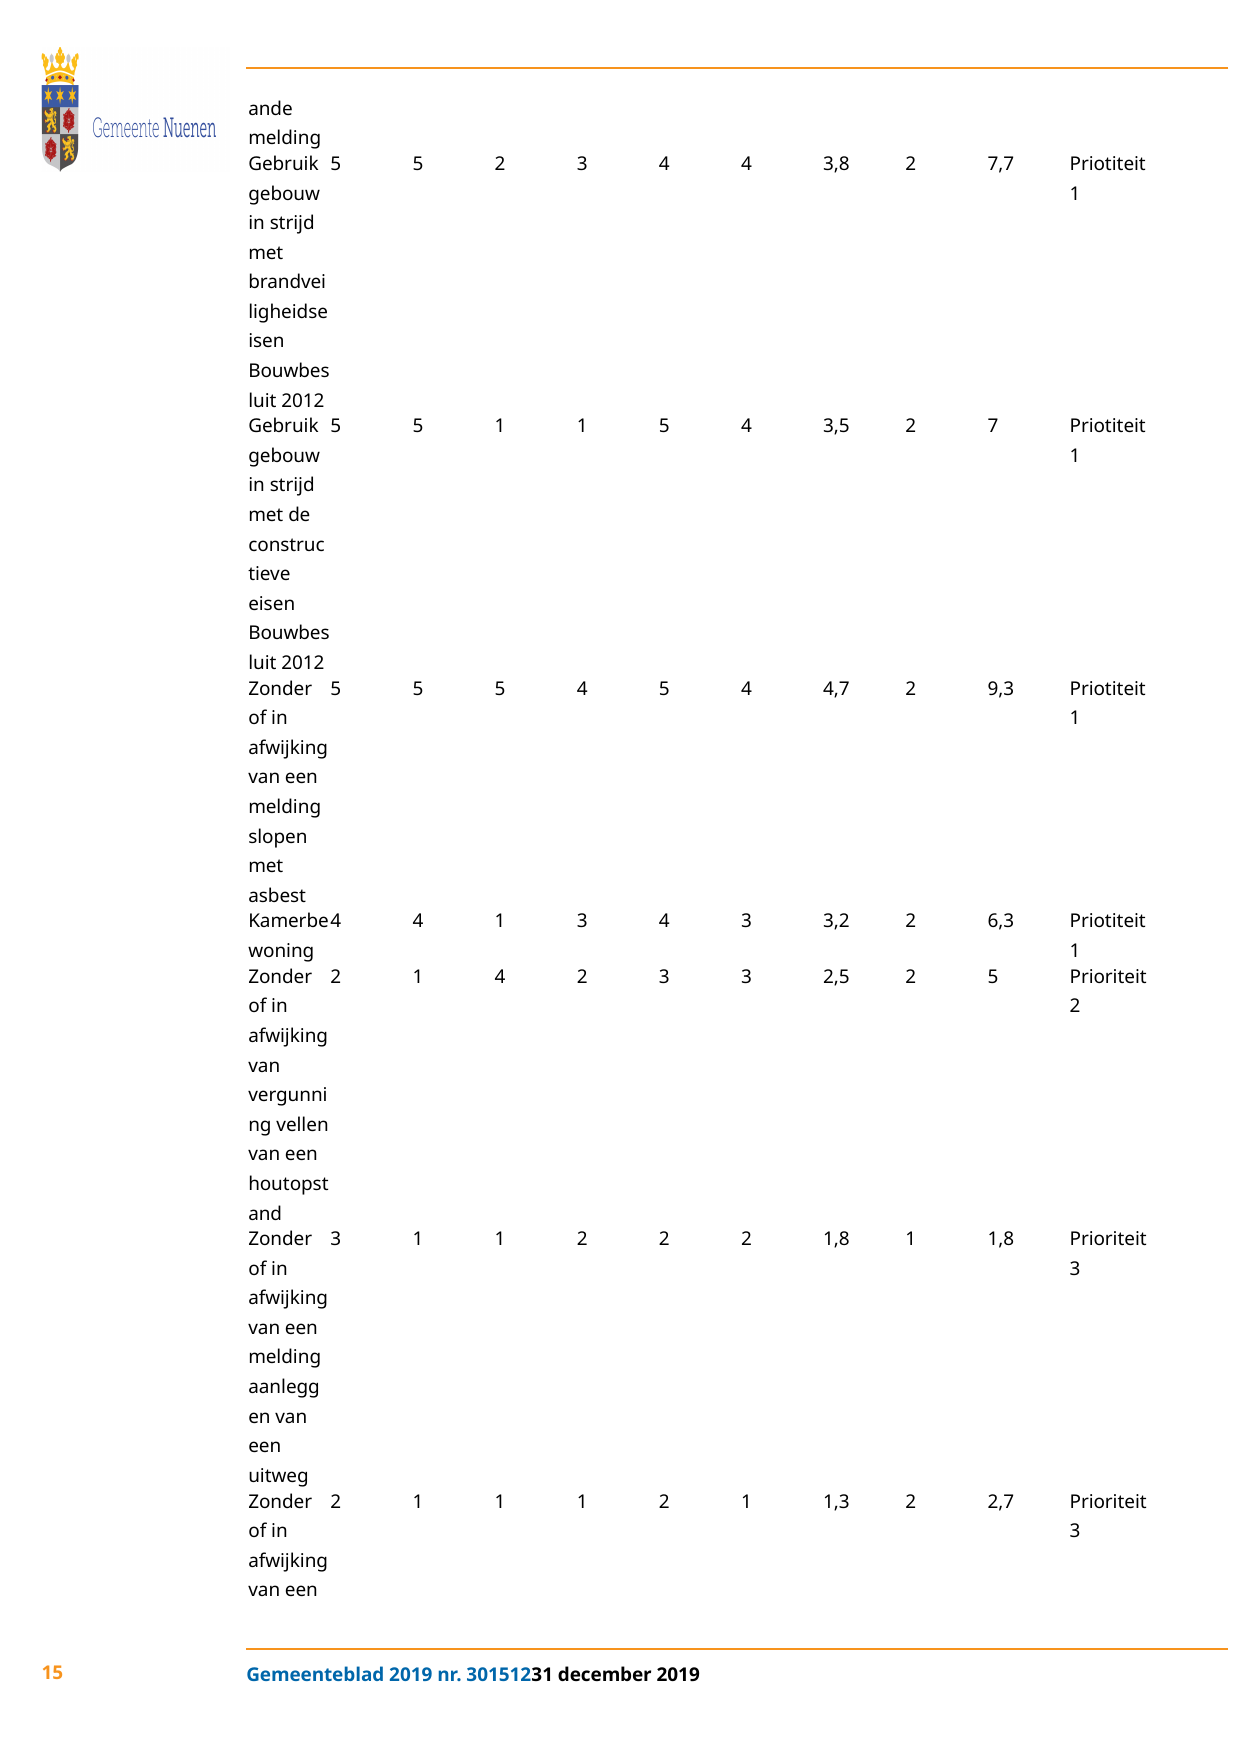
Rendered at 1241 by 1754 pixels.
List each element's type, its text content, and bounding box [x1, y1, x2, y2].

table_cell 2 [330, 963, 412, 1225]
table_cell 2 [905, 1488, 987, 1602]
table_cell 1 [494, 908, 577, 963]
table_cell 2 [905, 908, 987, 963]
table_cell 2 [905, 413, 987, 675]
table_cell [905, 95, 987, 150]
table_cell 6,3 [987, 908, 1069, 963]
table_cell 1 [412, 1225, 494, 1488]
table_cell 5 [987, 963, 1069, 1225]
table_cell 4 [741, 675, 823, 908]
table_cell 5 [412, 413, 494, 675]
table_cell 1 [741, 1488, 823, 1602]
table_cell 2,7 [987, 1488, 1069, 1602]
table_cell 5 [330, 150, 412, 412]
table_cell 2 [905, 675, 987, 908]
table_cell 4 [741, 413, 823, 675]
table_cell Priotiteit 1 [1069, 908, 1152, 963]
table_cell 1 [494, 413, 577, 675]
table_cell 2 [577, 1225, 659, 1488]
table_cell 4 [412, 908, 494, 963]
table_cell [1069, 95, 1152, 150]
table_cell Prioriteit 3 [1069, 1488, 1152, 1602]
table_cell [987, 95, 1069, 150]
table_cell [412, 95, 494, 150]
table_cell 4,7 [823, 675, 905, 908]
table_cell 3 [577, 150, 659, 412]
table_cell 3 [741, 963, 823, 1225]
table_cell 2 [577, 963, 659, 1225]
table_cell 5 [330, 413, 412, 675]
table_cell Gebruik gebouw in strijd met de constructieve eisen Bouwbesluit 2012 [248, 413, 330, 675]
table_cell 2 [741, 1225, 823, 1488]
table_cell [494, 95, 577, 150]
table_cell Priotiteit 1 [1069, 675, 1152, 908]
table_cell 3,5 [823, 413, 905, 675]
table_cell 1,8 [823, 1225, 905, 1488]
table_cell Prioriteit 3 [1069, 1225, 1152, 1488]
table_cell 3 [659, 963, 741, 1225]
table_cell [577, 95, 659, 150]
table_cell 4 [330, 908, 412, 963]
table_cell 3 [577, 908, 659, 963]
table_cell [330, 95, 412, 150]
table_cell 7,7 [987, 150, 1069, 412]
table_cell Priotiteit 1 [1069, 413, 1152, 675]
table_cell 5 [494, 675, 577, 908]
table_cell 2 [494, 150, 577, 412]
table_cell 5 [659, 675, 741, 908]
table_cell Zonder of in afwijking van een melding aanleggen van een uitweg [248, 1225, 330, 1488]
table_cell 5 [412, 150, 494, 412]
table_cell 1 [494, 1488, 577, 1602]
table_cell 1 [577, 1488, 659, 1602]
table_cell 3,2 [823, 908, 905, 963]
table_cell Zonder of in afwijking van een [248, 1488, 330, 1602]
table_cell Priotiteit 1 [1069, 150, 1152, 412]
table_cell Gebruik gebouw in strijd met brandveiligheidseisen Bouwbesluit 2012 [248, 150, 330, 412]
table_cell 2 [330, 1488, 412, 1602]
table_cell Zonder of in afwijking van vergunning vellen van een houtopstand [248, 963, 330, 1225]
table_cell 1 [494, 1225, 577, 1488]
table_cell 1 [412, 963, 494, 1225]
table_cell 9,3 [987, 675, 1069, 908]
table_cell 2,5 [823, 963, 905, 1225]
table_cell 7 [987, 413, 1069, 675]
table_cell 1 [905, 1225, 987, 1488]
table_cell 5 [659, 413, 741, 675]
table_cell 3 [330, 1225, 412, 1488]
table_cell 2 [659, 1225, 741, 1488]
table_cell 1,3 [823, 1488, 905, 1602]
table_cell 4 [741, 150, 823, 412]
table_cell 1,8 [987, 1225, 1069, 1488]
table_cell 4 [659, 150, 741, 412]
table_cell 2 [659, 1488, 741, 1602]
table_cell 4 [577, 675, 659, 908]
table_cell 2 [905, 963, 987, 1225]
table_cell ande melding [248, 95, 330, 150]
table_cell 4 [494, 963, 577, 1225]
table_cell 5 [412, 675, 494, 908]
table_cell Zonder of in afwijking van een melding slopen met asbest [248, 675, 330, 908]
table_cell 3 [741, 908, 823, 963]
table_cell [659, 95, 741, 150]
table_cell 5 [330, 675, 412, 908]
table_cell 4 [659, 908, 741, 963]
table_cell Prioriteit 2 [1069, 963, 1152, 1225]
table_cell 2 [905, 150, 987, 412]
table_cell Kamerbewoning [248, 908, 330, 963]
picture [41, 47, 231, 172]
table_cell 3,8 [823, 150, 905, 412]
table_cell 1 [577, 413, 659, 675]
table_cell [741, 95, 823, 150]
table_cell 1 [412, 1488, 494, 1602]
table_cell [823, 95, 905, 150]
